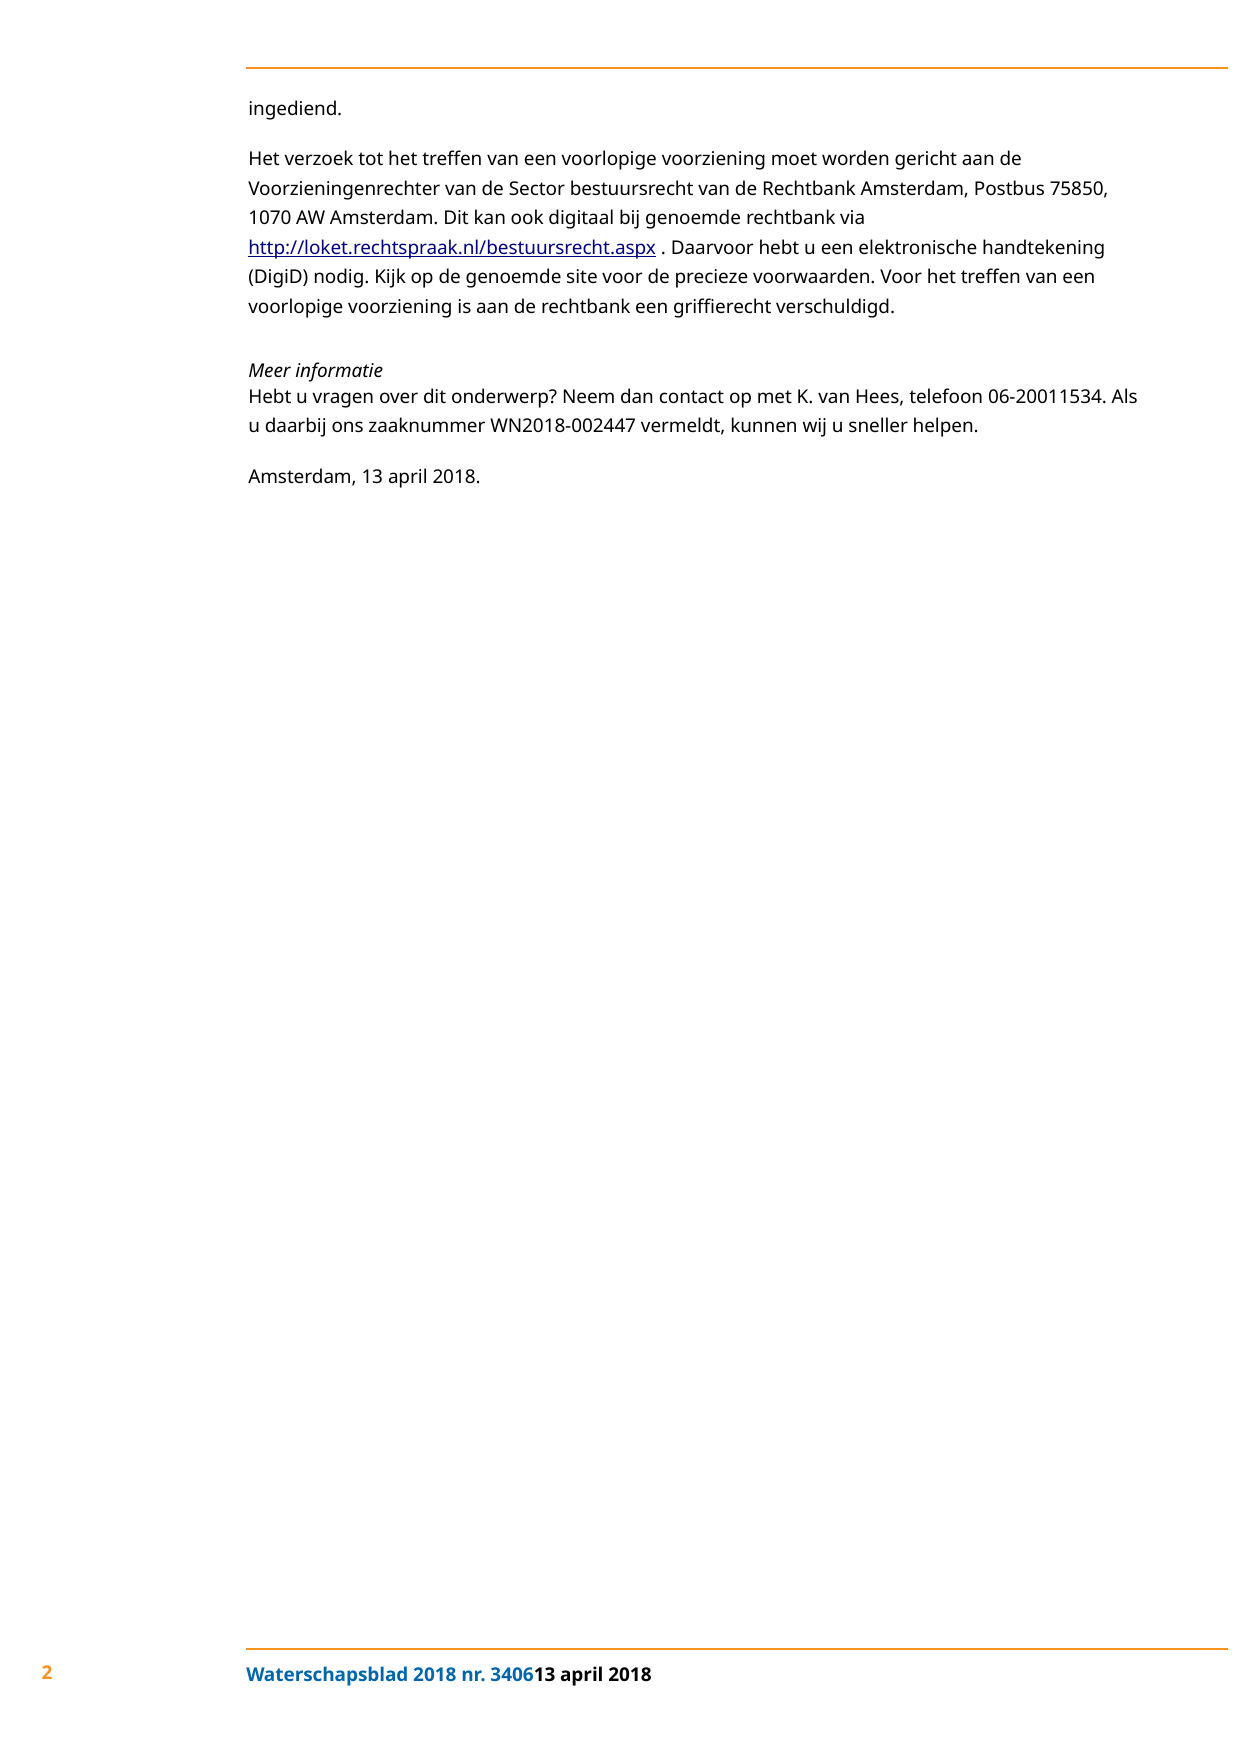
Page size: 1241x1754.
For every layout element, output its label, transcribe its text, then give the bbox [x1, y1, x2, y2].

text Hebt u vragen over dit onderwerp? Neem dan contact op met K. van Hees, telefoon 06-20011534. Als u daarbij ons zaaknummer WN2018-002447 vermeldt, kunnen wij u sneller helpen. [248, 383, 1152, 438]
text Amsterdam, 13 april 2018. [248, 463, 1152, 488]
picture [41, 47, 231, 172]
text ingediend. [248, 95, 1152, 121]
text Meer informatie [248, 357, 1152, 383]
text Het verzoek tot het treffen van een voorlopige voorziening moet worden gericht aan de Voorzieningenrechter van de Sector bestuursrecht van de Rechtbank Amsterdam, Postbus 75850, 1070 AW Amsterdam. Dit kan ook digitaal bij genoemde rechtbank via http://loket.rechtspraak.nl/bestuursrecht.aspx . Daarvoor hebt u een elektronische handtekening (DigiD) nodig. Kijk op de genoemde site voor de precieze voorwaarden. Voor het treffen van een voorlopige voorziening is aan de rechtbank een griffierecht verschuldigd. [248, 145, 1152, 319]
